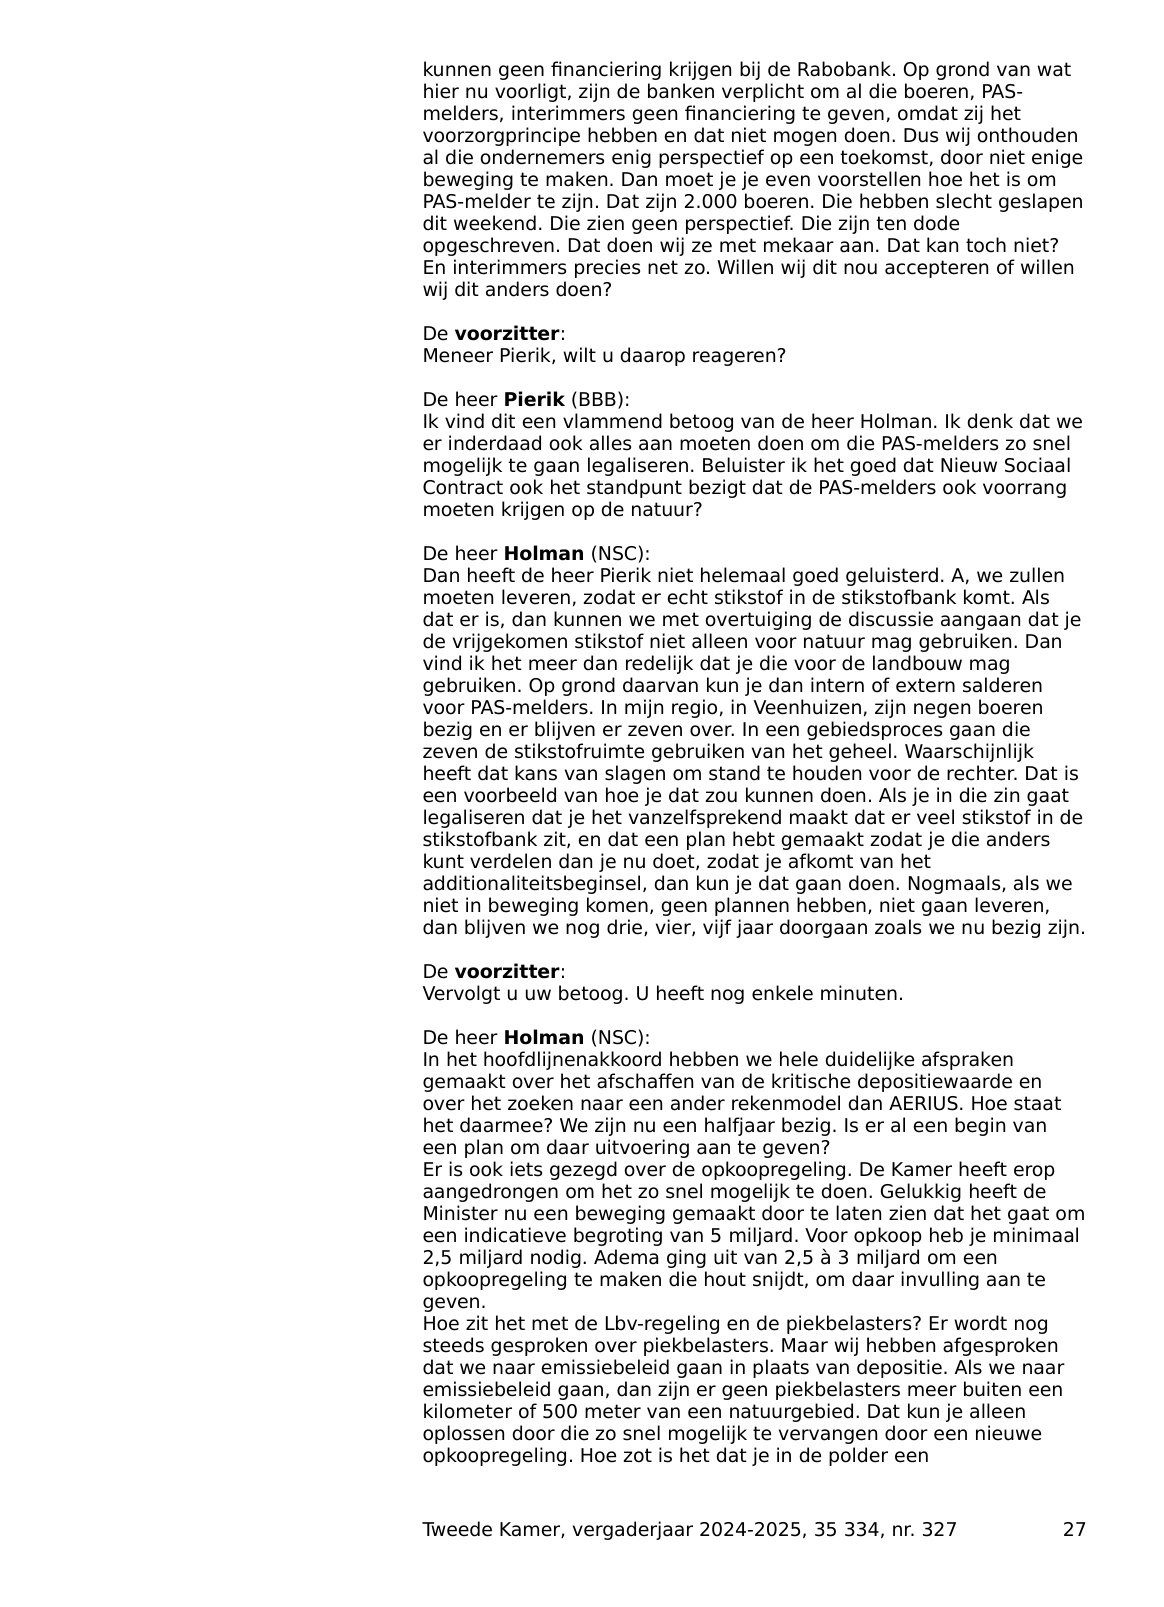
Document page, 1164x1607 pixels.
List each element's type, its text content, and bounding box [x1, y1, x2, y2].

text Vervolgt u uw betoog. U heeft nog enkele minuten. [422, 983, 1087, 1005]
text De heer Holman (NSC): [422, 1027, 1087, 1049]
text Ik vind dit een vlammend betoog van de heer Holman. Ik denk dat we er inderdaad ook alles aan moeten doen om die PAS-melders zo snel mogelijk te gaan legaliseren. Beluister ik het goed dat Nieuw Sociaal Contract ook het standpunt bezigt dat de PAS-melders ook voorrang moeten krijgen op de natuur? [422, 411, 1087, 521]
text Meneer Pierik, wilt u daarop reageren? [422, 345, 1087, 367]
text De voorzitter: [422, 323, 1087, 345]
text In het hoofdlijnenakkoord hebben we hele duidelijke afspraken gemaakt over het afschaffen van de kritische depositiewaarde en over het zoeken naar een ander rekenmodel dan AERIUS. Hoe staat het daarmee? We zijn nu een halfjaar bezig. Is er al een begin van een plan om daar uitvoering aan te geven? [422, 1049, 1087, 1159]
text De voorzitter: [422, 961, 1087, 983]
text De heer Holman (NSC): [422, 543, 1087, 565]
text kunnen geen financiering krijgen bij de Rabobank. Op grond van wat hier nu voorligt, zijn de banken verplicht om al die boeren, PAS-melders, interimmers geen financiering te geven, omdat zij het voorzorgprincipe hebben en dat niet mogen doen. Dus wij onthouden al die ondernemers enig perspectief op een toekomst, door niet enige beweging te maken. Dan moet je je even voorstellen hoe het is om PAS-melder te zijn. Dat zijn 2.000 boeren. Die hebben slecht geslapen dit weekend. Die zien geen perspectief. Die zijn ten dode opgeschreven. Dat doen wij ze met mekaar aan. Dat kan toch niet? En interimmers precies net zo. Willen wij dit nou accepteren of willen wij dit anders doen? [422, 59, 1087, 301]
text De heer Pierik (BBB): [422, 389, 1087, 411]
text Dan heeft de heer Pierik niet helemaal goed geluisterd. A, we zullen moeten leveren, zodat er echt stikstof in de stikstofbank komt. Als dat er is, dan kunnen we met overtuiging de discussie aangaan dat je de vrijgekomen stikstof niet alleen voor natuur mag gebruiken. Dan vind ik het meer dan redelijk dat je die voor de landbouw mag gebruiken. Op grond daarvan kun je dan intern of extern salderen voor PAS-melders. In mijn regio, in Veenhuizen, zijn negen boeren bezig en er blijven er zeven over. In een gebiedsproces gaan die zeven de stikstofruimte gebruiken van het geheel. Waarschijnlijk heeft dat kans van slagen om stand te houden voor de rechter. Dat is een voorbeeld van hoe je dat zou kunnen doen. Als je in die zin gaat legaliseren dat je het vanzelfsprekend maakt dat er veel stikstof in de stikstofbank zit, en dat een plan hebt gemaakt zodat je die anders kunt verdelen dan je nu doet, zodat je afkomt van het additionaliteitsbeginsel, dan kun je dat gaan doen. Nogmaals, als we niet in beweging komen, geen plannen hebben, niet gaan leveren, dan blijven we nog drie, vier, vijf jaar doorgaan zoals we nu bezig zijn. [422, 565, 1087, 939]
text Hoe zit het met de Lbv-regeling en de piekbelasters? Er wordt nog steeds gesproken over piekbelasters. Maar wij hebben afgesproken dat we naar emissiebeleid gaan in plaats van depositie. Als we naar emissiebeleid gaan, dan zijn er geen piekbelasters meer buiten een kilometer of 500 meter van een natuurgebied. Dat kun je alleen oplossen door die zo snel mogelijk te vervangen door een nieuwe opkoopregeling. Hoe zot is het dat je in de polder een [422, 1313, 1087, 1467]
text Er is ook iets gezegd over de opkoopregeling. De Kamer heeft erop aangedrongen om het zo snel mogelijk te doen. Gelukkig heeft de Minister nu een beweging gemaakt door te laten zien dat het gaat om een indicatieve begroting van 5 miljard. Voor opkoop heb je minimaal 2,5 miljard nodig. Adema ging uit van 2,5 à 3 miljard om een opkoopregeling te maken die hout snijdt, om daar invulling aan te geven. [422, 1159, 1087, 1313]
